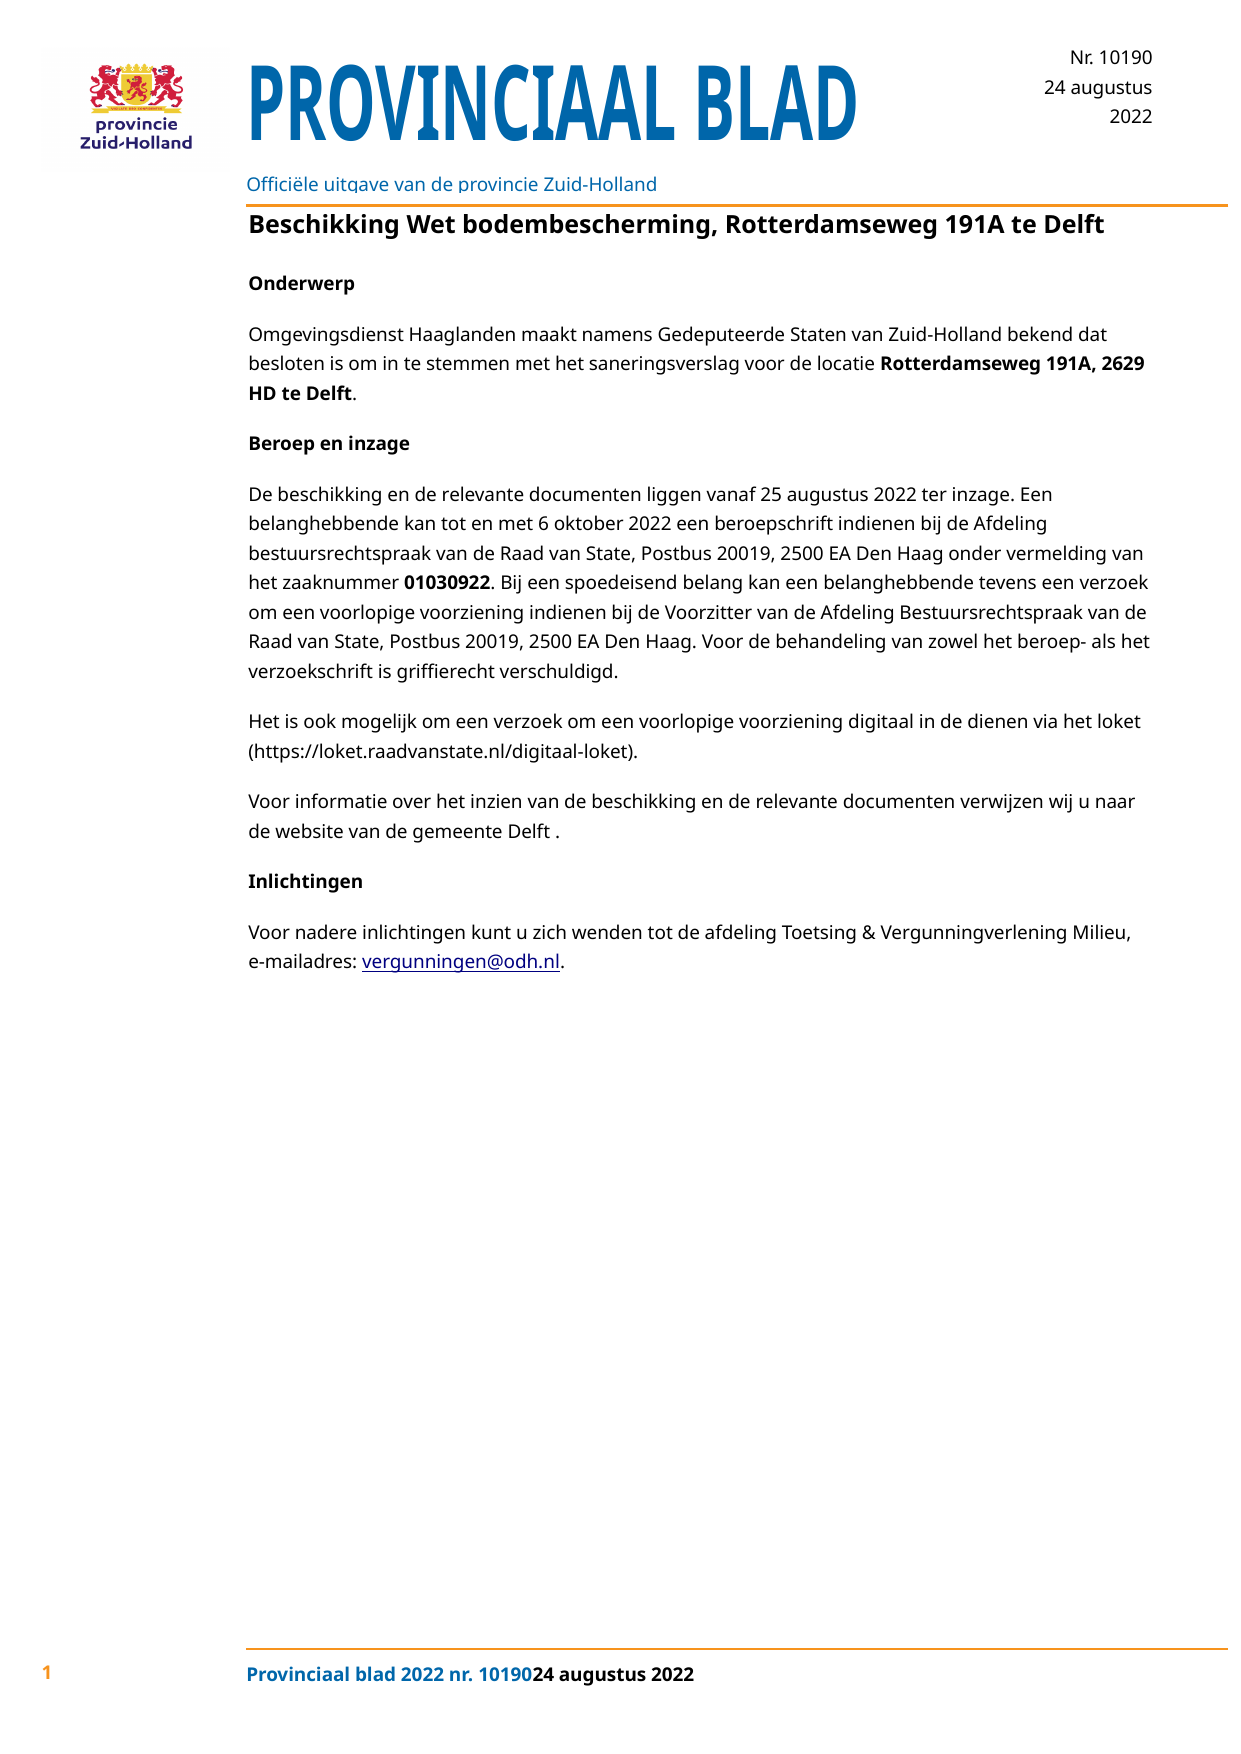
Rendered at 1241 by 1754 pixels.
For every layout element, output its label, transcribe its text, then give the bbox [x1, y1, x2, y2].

text Inlichtingen [248, 869, 1152, 894]
picture [41, 47, 231, 172]
text Omgevingsdienst Haaglanden maakt namens Gedeputeerde Staten van Zuid-Holland bekend dat besloten is om in te stemmen met het saneringsverslag voor de locatie Rotterdamseweg 191A, 2629 HD te Delft. [248, 321, 1152, 406]
text Voor informatie over het inzien van de beschikking en de relevante documenten verwijzen wij u naar de website van de gemeente Delft . [248, 789, 1152, 844]
text Voor nadere inlichtingen kunt u zich wenden tot de afdeling Toetsing & Vergunningverlening Milieu, e-mailadres: vergunningen@odh.nl. [248, 919, 1152, 974]
text Onderwerp [248, 270, 1152, 296]
text De beschikking en de relevante documenten liggen vanaf 25 augustus 2022 ter inzage. Een belanghebbende kan tot en met 6 oktober 2022 een beroepschrift indienen bij de Afdeling bestuursrechtspraak van de Raad van State, Postbus 20019, 2500 EA Den Haag onder vermelding van het zaaknummer 01030922. Bij een spoedeisend belang kan een belanghebbende tevens een verzoek om een voorlopige voorziening indienen bij de Voorzitter van de Afdeling Bestuursrechtspraak van de Raad van State, Postbus 20019, 2500 EA Den Haag. Voor de behandeling van zowel het beroep- als het verzoekschrift is griffierecht verschuldigd. [248, 481, 1152, 684]
text Beroep en inzage [248, 430, 1152, 456]
text Beschikking Wet bodembescherming, Rotterdamseweg 191A te Delft [248, 207, 1152, 241]
text Het is ook mogelijk om een verzoek om een voorlopige voorziening digitaal in de dienen via het loket (https://loket.raadvanstate.nl/digitaal-loket). [248, 709, 1152, 764]
